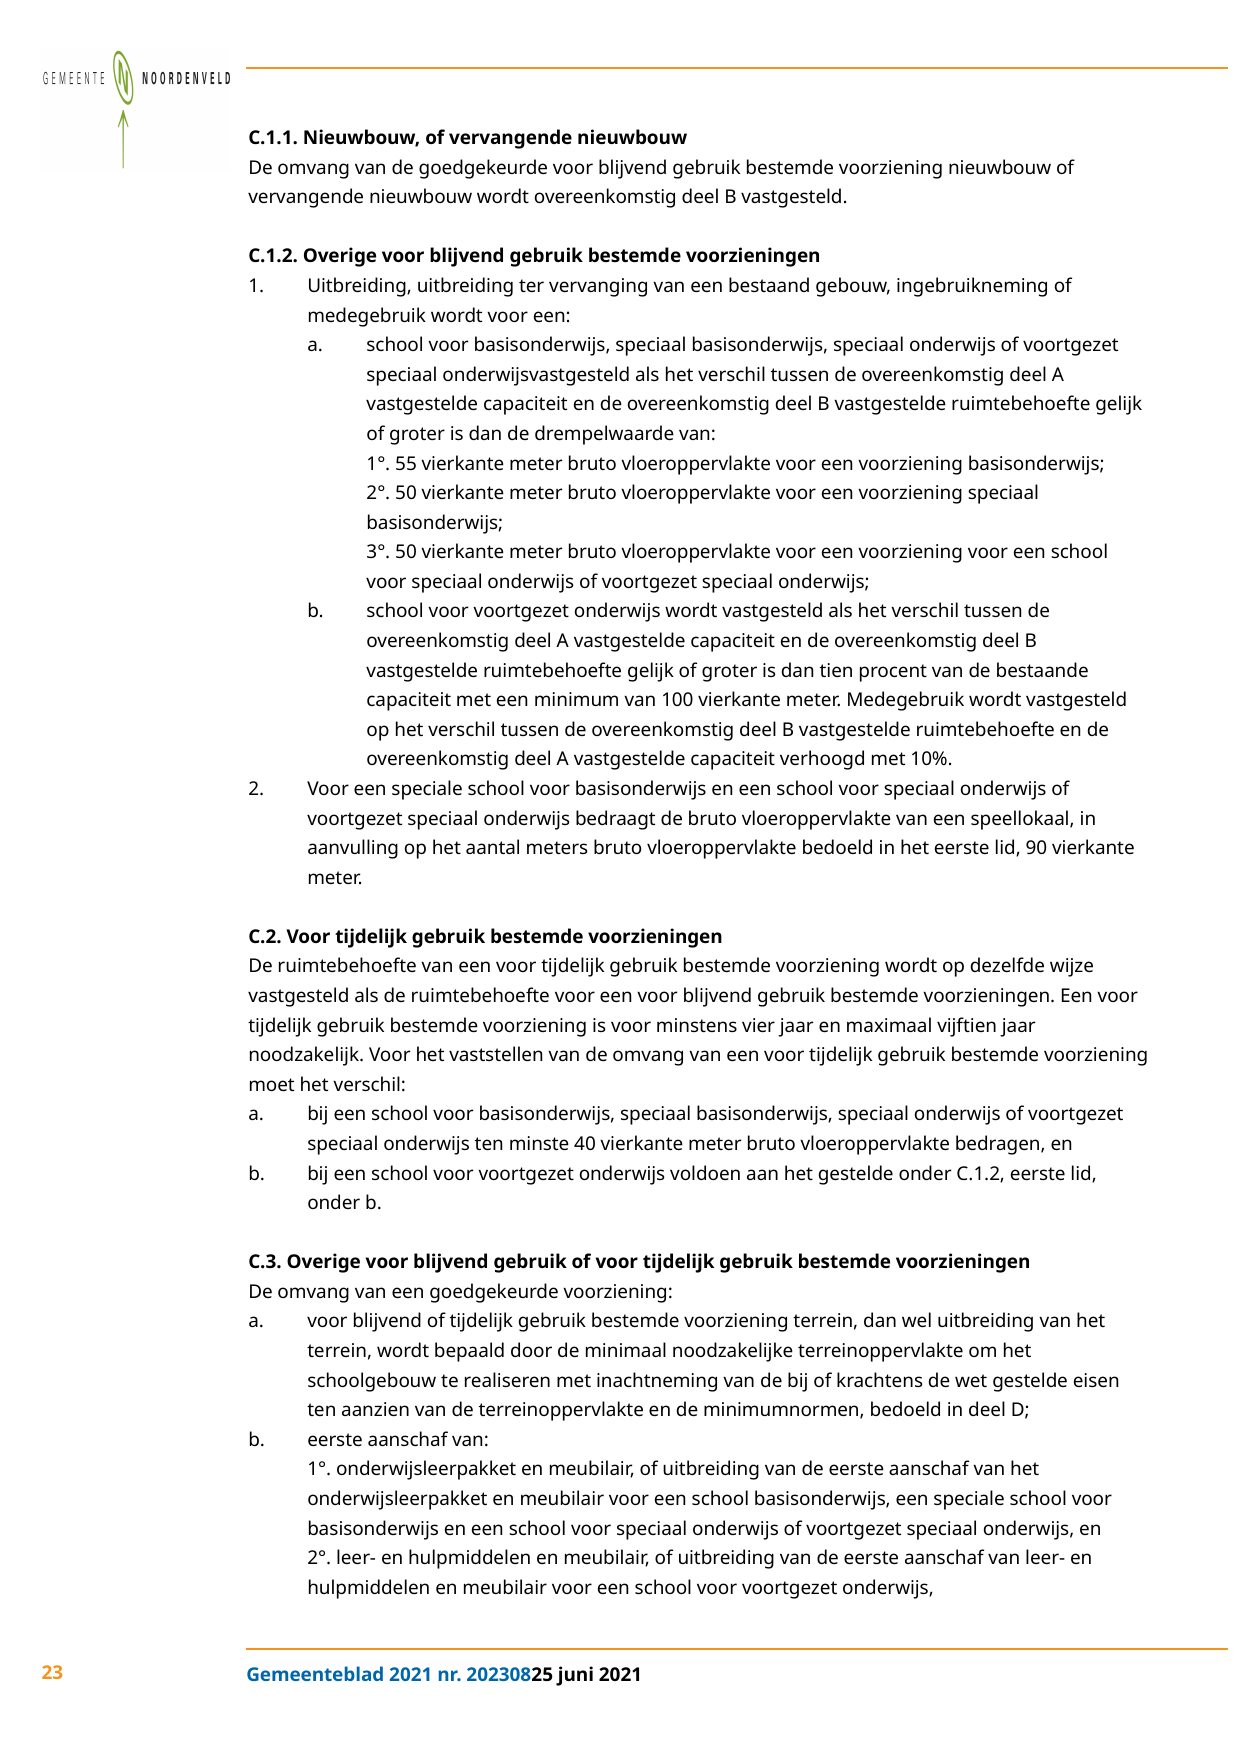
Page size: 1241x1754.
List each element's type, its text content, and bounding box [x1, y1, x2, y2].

list Uitbreiding, uitbreiding ter vervanging van een bestaand gebouw, ingebruikneming of medegebruik wordt voor een: [248, 272, 1152, 328]
text De omvang van een goedgekeurde voorziening: [248, 1278, 1152, 1304]
list 2°. leer- en hulpmiddelen en meubilair, of uitbreiding van de eerste aanschaf van leer- en hulpmiddelen en meubilair voor een school voor voortgezet onderwijs, [248, 1544, 1152, 1600]
text C.2. Voor tijdelijk gebruik bestemde voorzieningen [248, 923, 1152, 949]
list Voor een speciale school voor basisonderwijs en een school voor speciaal onderwijs of voortgezet speciaal onderwijs bedraagt de bruto vloeroppervlakte van een speellokaal, in aanvulling op het aantal meters bruto vloeroppervlakte bedoeld in het eerste lid, 90 vierkante meter. [248, 775, 1152, 890]
list bij een school voor basisonderwijs, speciaal basisonderwijs, speciaal onderwijs of voortgezet speciaal onderwijs ten minste 40 vierkante meter bruto vloeroppervlakte bedragen, en [248, 1101, 1152, 1156]
text C.3. Overige voor blijvend gebruik of voor tijdelijk gebruik bestemde voorzieningen [248, 1248, 1152, 1274]
picture [41, 47, 231, 172]
text C.1.2. Overige voor blijvend gebruik bestemde voorzieningen [248, 243, 1152, 268]
list 1°. 55 vierkante meter bruto vloeroppervlakte voor een voorziening basisonderwijs; [307, 450, 1152, 476]
list bij een school voor voortgezet onderwijs voldoen aan het gestelde onder C.1.2, eerste lid, onder b. [248, 1160, 1152, 1215]
text C.1.1. Nieuwbouw, of vervangende nieuwbouw [248, 124, 1152, 150]
text De ruimtebehoefte van een voor tijdelijk gebruik bestemde voorziening wordt op dezelfde wijze vastgesteld als de ruimtebehoefte voor een voor blijvend gebruik bestemde voorzieningen. Een voor tijdelijk gebruik bestemde voorziening is voor minstens vier jaar en maximaal vijftien jaar noodzakelijk. Voor het vaststellen van de omvang van een voor tijdelijk gebruik bestemde voorziening moet het verschil: [248, 953, 1152, 1097]
list eerste aanschaf van: [248, 1426, 1152, 1452]
text De omvang van de goedgekeurde voor blijvend gebruik bestemde voorziening nieuwbouw of vervangende nieuwbouw wordt overeenkomstig deel B vastgesteld. [248, 154, 1152, 209]
list school voor voortgezet onderwijs wordt vastgesteld als het verschil tussen de overeenkomstig deel A vastgestelde capaciteit en de overeenkomstig deel B vastgestelde ruimtebehoefte gelijk of groter is dan tien procent van de bestaande capaciteit met een minimum van 100 vierkante meter. Medegebruik wordt vastgesteld op het verschil tussen de overeenkomstig deel B vastgestelde ruimtebehoefte en de overeenkomstig deel A vastgestelde capaciteit verhoogd met 10%. [307, 598, 1152, 771]
list 3°. 50 vierkante meter bruto vloeroppervlakte voor een voorziening voor een school voor speciaal onderwijs of voortgezet speciaal onderwijs; [307, 538, 1152, 594]
list voor blijvend of tijdelijk gebruik bestemde voorziening terrein, dan wel uitbreiding van het terrein, wordt bepaald door de minimaal noodzakelijke terreinoppervlakte om het schoolgebouw te realiseren met inachtneming van de bij of krachtens de wet gestelde eisen ten aanzien van de terreinoppervlakte en de minimumnormen, bedoeld in deel D; [248, 1308, 1152, 1422]
list 2°. 50 vierkante meter bruto vloeroppervlakte voor een voorziening speciaal basisonderwijs; [307, 479, 1152, 535]
list 1°. onderwijsleerpakket en meubilair, of uitbreiding van de eerste aanschaf van het onderwijsleerpakket en meubilair voor een school basisonderwijs, een speciale school voor basisonderwijs en een school voor speciaal onderwijs of voortgezet speciaal onderwijs, en [248, 1456, 1152, 1541]
list school voor basisonderwijs, speciaal basisonderwijs, speciaal onderwijs of voortgezet speciaal onderwijsvastgesteld als het verschil tussen de overeenkomstig deel A vastgestelde capaciteit en de overeenkomstig deel B vastgestelde ruimtebehoefte gelijk of groter is dan de drempelwaarde van: [307, 331, 1152, 446]
